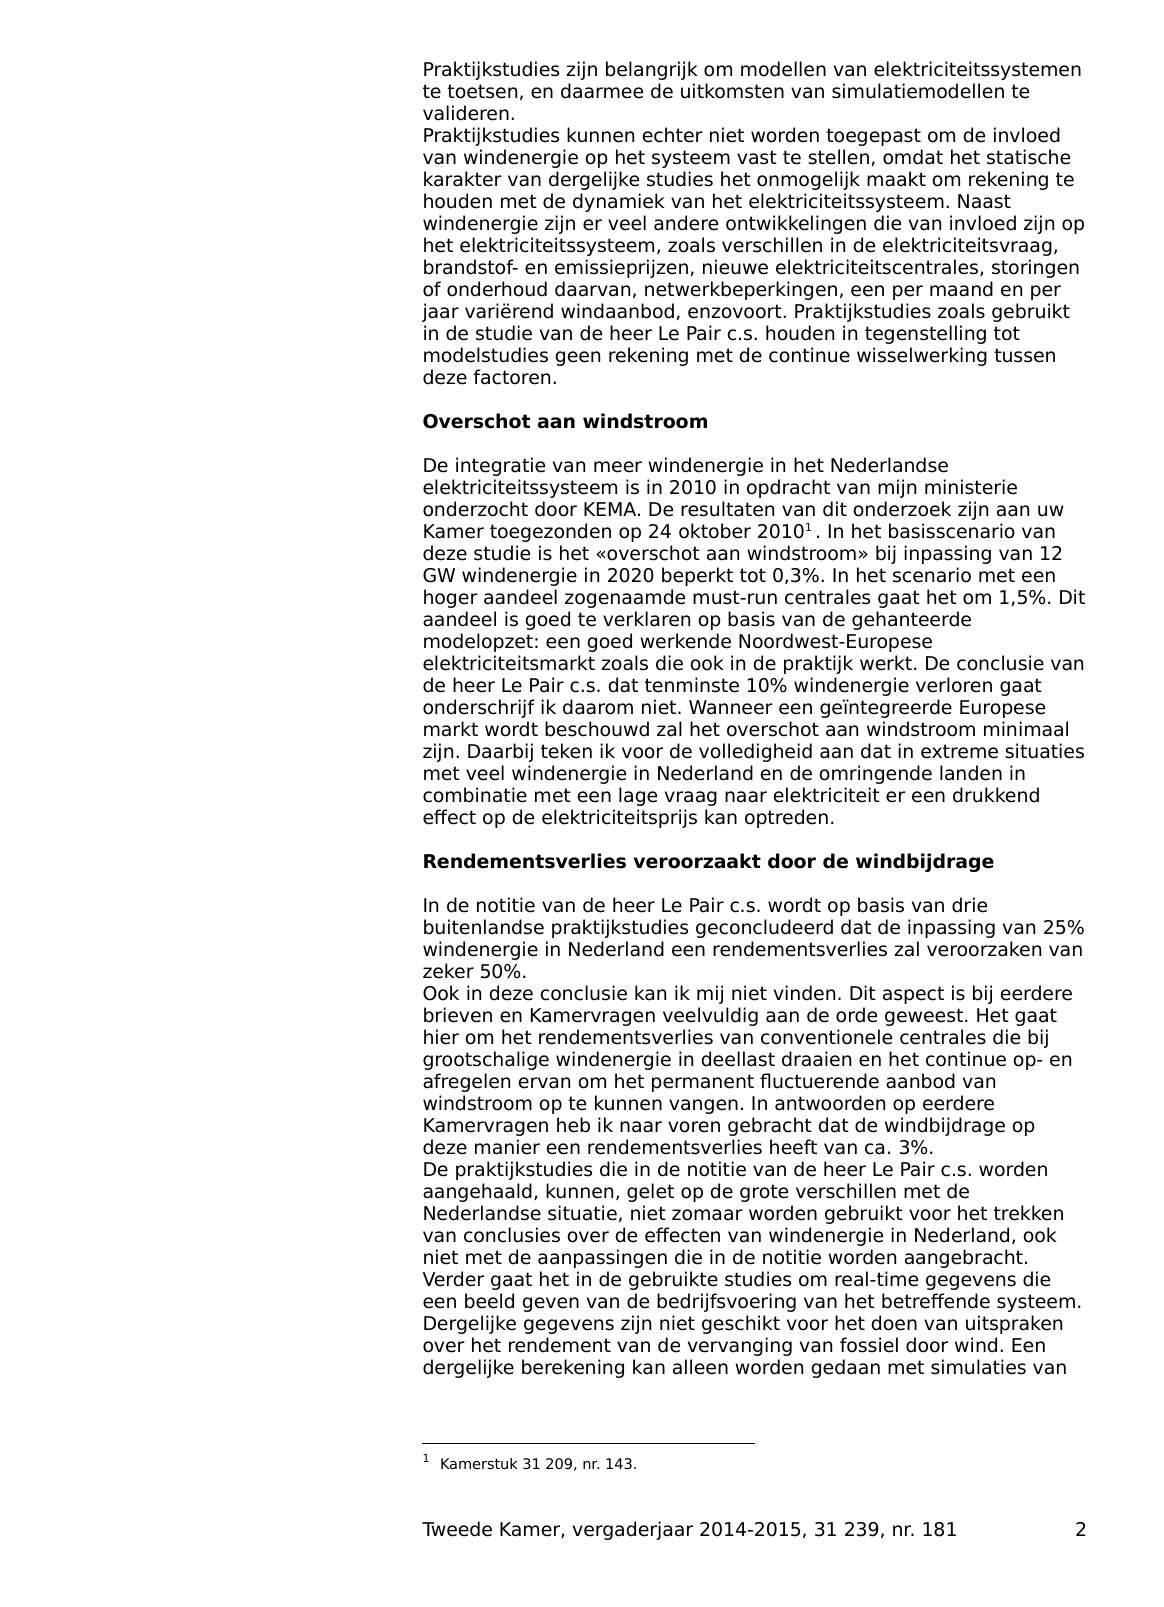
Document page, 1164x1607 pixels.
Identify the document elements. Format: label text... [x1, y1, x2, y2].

text Praktijkstudies zijn belangrijk om modellen van elektriciteitssystemen te toetsen, en daarmee de uitkomsten van simulatiemodellen te valideren. [422, 59, 1087, 125]
text De integratie van meer windenergie in het Nederlandse elektriciteitssysteem is in 2010 in opdracht van mijn ministerie onderzocht door KEMA. De resultaten van dit onderzoek zijn aan uw Kamer toegezonden op 24 oktober 2010. In het basisscenario van deze studie is het «overschot aan windstroom» bij inpassing van 12 GW windenergie in 2020 beperkt tot 0,3%. In het scenario met een hoger aandeel zogenaamde must-run centrales gaat het om 1,5%. Dit aandeel is goed te verklaren op basis van de gehanteerde modelopzet: een goed werkende Noordwest-Europese elektriciteitsmarkt zoals die ook in de praktijk werkt. De conclusie van de heer Le Pair c.s. dat tenminste 10% windenergie verloren gaat onderschrijf ik daarom niet. Wanneer een geïntegreerde Europese markt wordt beschouwd zal het overschot aan windstroom minimaal zijn. Daarbij teken ik voor de volledigheid aan dat in extreme situaties met veel windenergie in Nederland en de omringende landen in combinatie met een lage vraag naar elektriciteit er een drukkend effect op de elektriciteitsprijs kan optreden. [422, 455, 1087, 829]
text Kamerstuk 31 209, nr. 143. [422, 1452, 1087, 1474]
text In de notitie van de heer Le Pair c.s. wordt op basis van drie buitenlandse praktijkstudies geconcludeerd dat de inpassing van 25% windenergie in Nederland een rendementsverlies zal veroorzaken van zeker 50%. [422, 895, 1087, 983]
subtitle Rendementsverlies veroorzaakt door de windbijdrage [422, 851, 1087, 873]
text De praktijkstudies die in de notitie van de heer Le Pair c.s. worden aangehaald, kunnen, gelet op de grote verschillen met de Nederlandse situatie, niet zomaar worden gebruikt voor het trekken van conclusies over de effecten van windenergie in Nederland, ook niet met de aanpassingen die in de notitie worden aangebracht. Verder gaat het in de gebruikte studies om real-time gegevens die een beeld geven van de bedrijfsvoering van het betreffende systeem. Dergelijke gegevens zijn niet geschikt voor het doen van uitspraken over het rendement van de vervanging van fossiel door wind. Een dergelijke berekening kan alleen worden gedaan met simulaties van [422, 1159, 1087, 1379]
text Praktijkstudies kunnen echter niet worden toegepast om de invloed van windenergie op het systeem vast te stellen, omdat het statische karakter van dergelijke studies het onmogelijk maakt om rekening te houden met de dynamiek van het elektriciteitssysteem. Naast windenergie zijn er veel andere ontwikkelingen die van invloed zijn op het elektriciteitssysteem, zoals verschillen in de elektriciteitsvraag, brandstof- en emissieprijzen, nieuwe elektriciteitscentrales, storingen of onderhoud daarvan, netwerkbeperkingen, een per maand en per jaar variërend windaanbod, enzovoort. Praktijkstudies zoals gebruikt in de studie van de heer Le Pair c.s. houden in tegenstelling tot modelstudies geen rekening met de continue wisselwerking tussen deze factoren. [422, 125, 1087, 389]
subtitle Overschot aan windstroom [422, 411, 1087, 433]
text Ook in deze conclusie kan ik mij niet vinden. Dit aspect is bij eerdere brieven en Kamervragen veelvuldig aan de orde geweest. Het gaat hier om het rendementsverlies van conventionele centrales die bij grootschalige windenergie in deellast draaien en het continue op- en afregelen ervan om het permanent fluctuerende aanbod van windstroom op te kunnen vangen. In antwoorden op eerdere Kamervragen heb ik naar voren gebracht dat de windbijdrage op deze manier een rendementsverlies heeft van ca. 3%. [422, 983, 1087, 1159]
